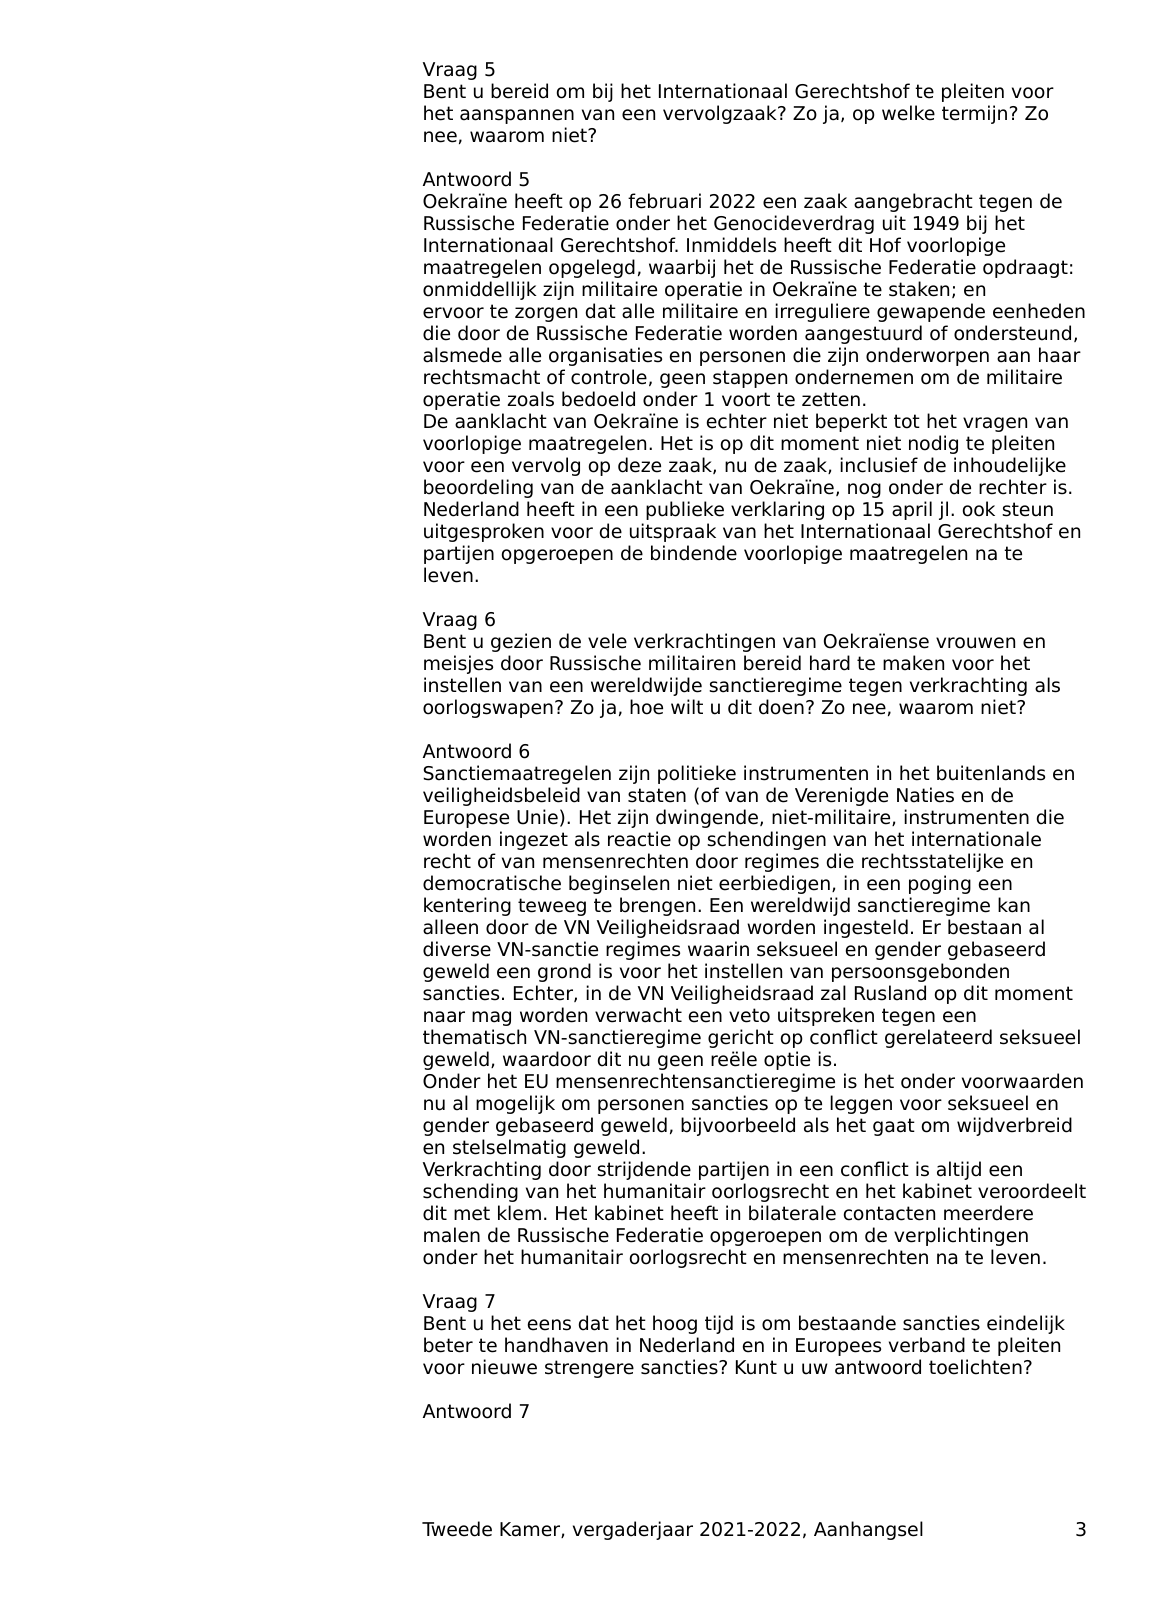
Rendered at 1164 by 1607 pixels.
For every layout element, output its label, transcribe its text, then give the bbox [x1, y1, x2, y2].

text Antwoord 5 [422, 169, 1087, 191]
text Verkrachting door strijdende partijen in een conflict is altijd een schending van het humanitair oorlogsrecht en het kabinet veroordeelt dit met klem. Het kabinet heeft in bilaterale contacten meerdere malen de Russische Federatie opgeroepen om de verplichtingen onder het humanitair oorlogsrecht en mensenrechten na te leven. [422, 1159, 1087, 1268]
text Vraag 5 [422, 59, 1087, 81]
text Sanctiemaatregelen zijn politieke instrumenten in het buitenlands en veiligheidsbeleid van staten (of van de Verenigde Naties en de Europese Unie). Het zijn dwingende, niet-militaire, instrumenten die worden ingezet als reactie op schendingen van het internationale recht of van mensenrechten door regimes die rechtsstatelijke en democratische beginselen niet eerbiedigen, in een poging een kentering teweeg te brengen. Een wereldwijd sanctieregime kan alleen door de VN Veiligheidsraad worden ingesteld. Er bestaan al diverse VN-sanctie regimes waarin seksueel en gender gebaseerd geweld een grond is voor het instellen van persoonsgebonden sancties. Echter, in de VN Veiligheidsraad zal Rusland op dit moment naar mag worden verwacht een veto uitspreken tegen een thematisch VN-sanctieregime gericht op conflict gerelateerd seksueel geweld, waardoor dit nu geen reële optie is. [422, 763, 1087, 1071]
text Bent u het eens dat het hoog tijd is om bestaande sancties eindelijk beter te handhaven in Nederland en in Europees verband te pleiten voor nieuwe strengere sancties? Kunt u uw antwoord toelichten? [422, 1313, 1087, 1379]
text Oekraïne heeft op 26 februari 2022 een zaak aangebracht tegen de Russische Federatie onder het Genocideverdrag uit 1949 bij het Internationaal Gerechtshof. Inmiddels heeft dit Hof voorlopige maatregelen opgelegd, waarbij het de Russische Federatie opdraagt: [422, 191, 1087, 279]
text onmiddellijk zijn militaire operatie in Oekraïne te staken; en [422, 279, 1087, 301]
text Antwoord 7 [422, 1401, 1087, 1423]
text Vraag 7 [422, 1291, 1087, 1313]
text Vraag 6 [422, 609, 1087, 631]
text De aanklacht van Oekraïne is echter niet beperkt tot het vragen van voorlopige maatregelen. Het is op dit moment niet nodig te pleiten voor een vervolg op deze zaak, nu de zaak, inclusief de inhoudelijke beoordeling van de aanklacht van Oekraïne, nog onder de rechter is. Nederland heeft in een publieke verklaring op 15 april jl. ook steun uitgesproken voor de uitspraak van het Internationaal Gerechtshof en partijen opgeroepen de bindende voorlopige maatregelen na te leven. [422, 411, 1087, 587]
text Bent u bereid om bij het Internationaal Gerechtshof te pleiten voor het aanspannen van een vervolgzaak? Zo ja, op welke termijn? Zo nee, waarom niet? [422, 81, 1087, 147]
text ervoor te zorgen dat alle militaire en irreguliere gewapende eenheden die door de Russische Federatie worden aangestuurd of ondersteund, alsmede alle organisaties en personen die zijn onderworpen aan haar rechtsmacht of controle, geen stappen ondernemen om de militaire operatie zoals bedoeld onder 1 voort te zetten. [422, 301, 1087, 411]
text Onder het EU mensenrechtensanctieregime is het onder voorwaarden nu al mogelijk om personen sancties op te leggen voor seksueel en gender gebaseerd geweld, bijvoorbeeld als het gaat om wijdverbreid en stelselmatig geweld. [422, 1071, 1087, 1159]
text Bent u gezien de vele verkrachtingen van Oekraïense vrouwen en meisjes door Russische militairen bereid hard te maken voor het instellen van een wereldwijde sanctieregime tegen verkrachting als oorlogswapen? Zo ja, hoe wilt u dit doen? Zo nee, waarom niet? [422, 631, 1087, 719]
text Antwoord 6 [422, 741, 1087, 763]
